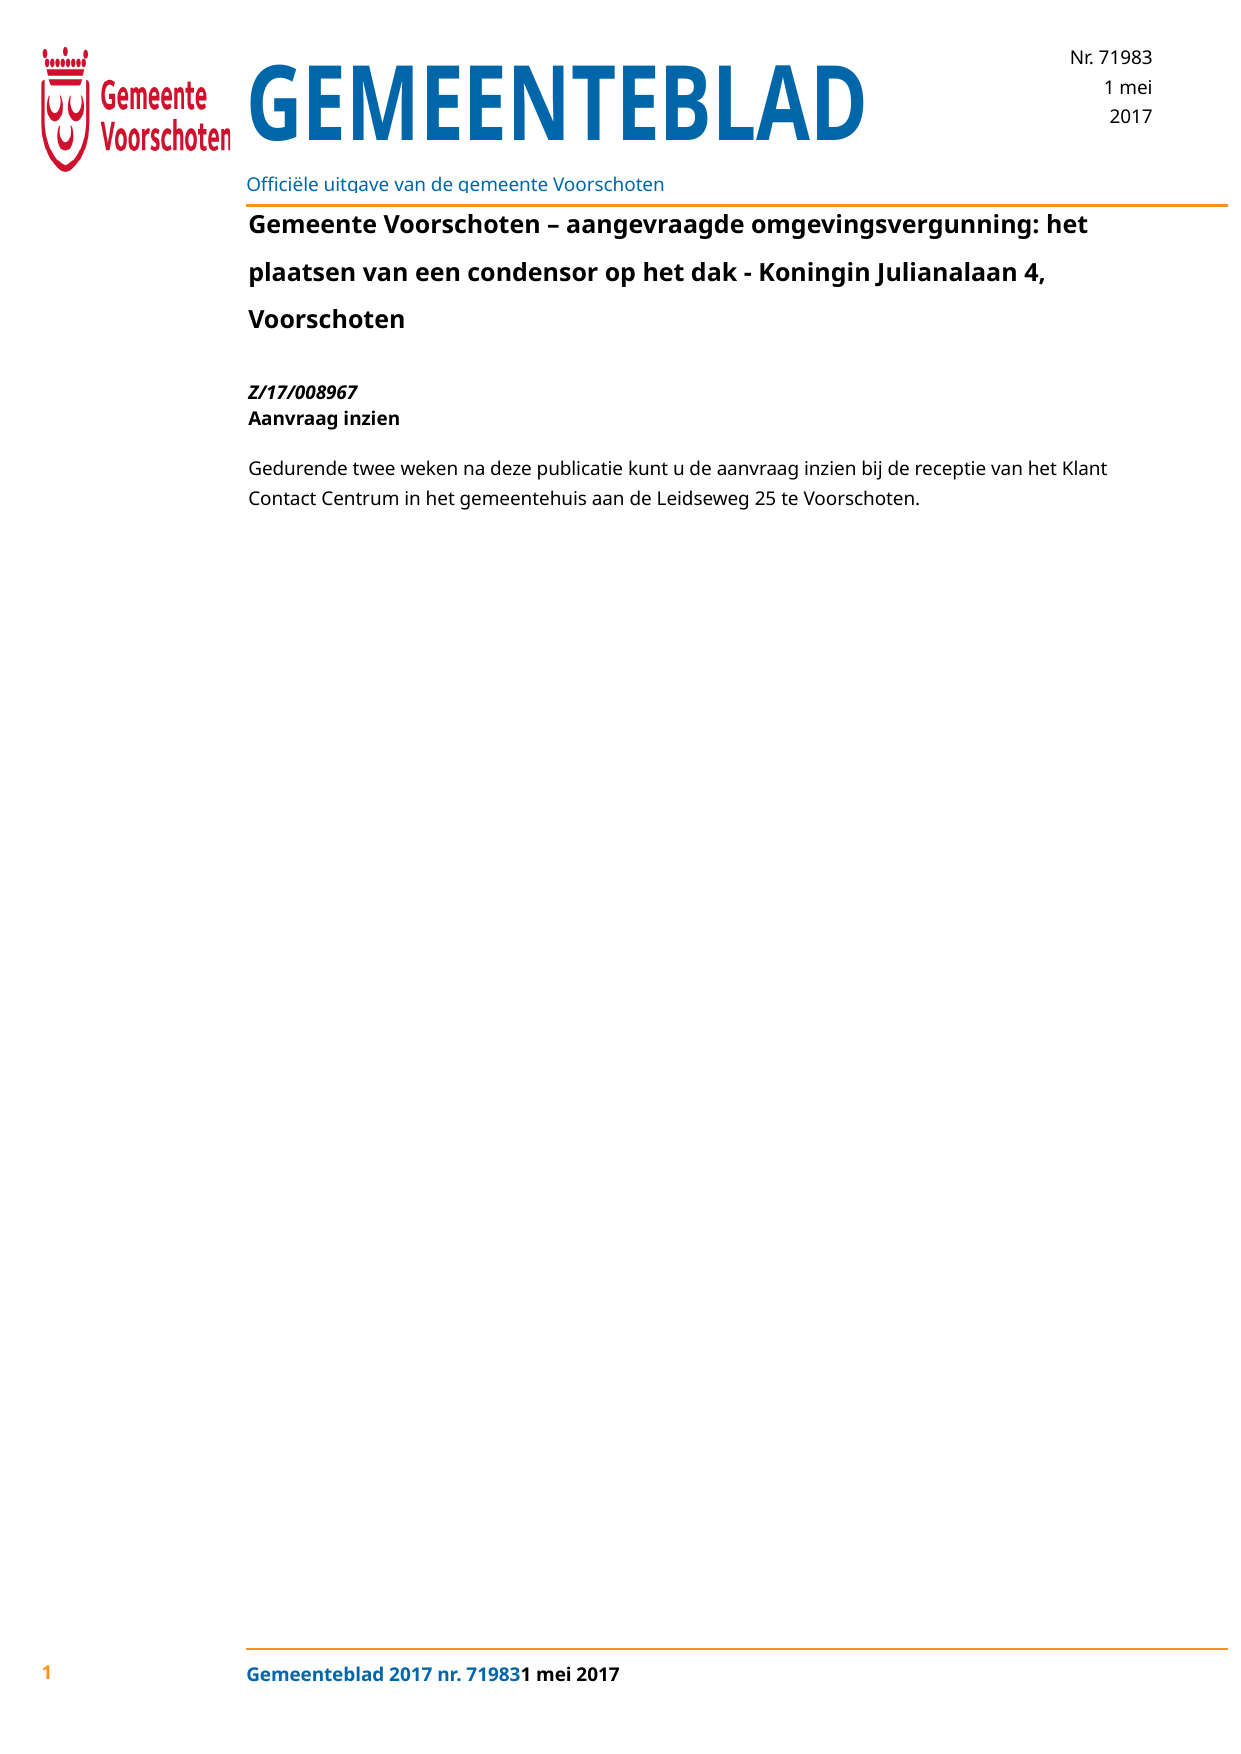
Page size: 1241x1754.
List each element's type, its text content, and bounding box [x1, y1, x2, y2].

text Gedurende twee weken na deze publicatie kunt u de aanvraag inzien bij de receptie van het Klant Contact Centrum in het gemeentehuis aan de Leidseweg 25 te Voorschoten. [248, 455, 1152, 511]
text Aanvraag inzien [248, 405, 1152, 431]
text Z/17/008967 [248, 379, 1152, 405]
text Gemeente Voorschoten – aangevraagde omgevingsvergunning: het plaatsen van een condensor op het dak - Koningin Julianalaan 4, Voorschoten [248, 207, 1152, 336]
picture [41, 47, 231, 172]
